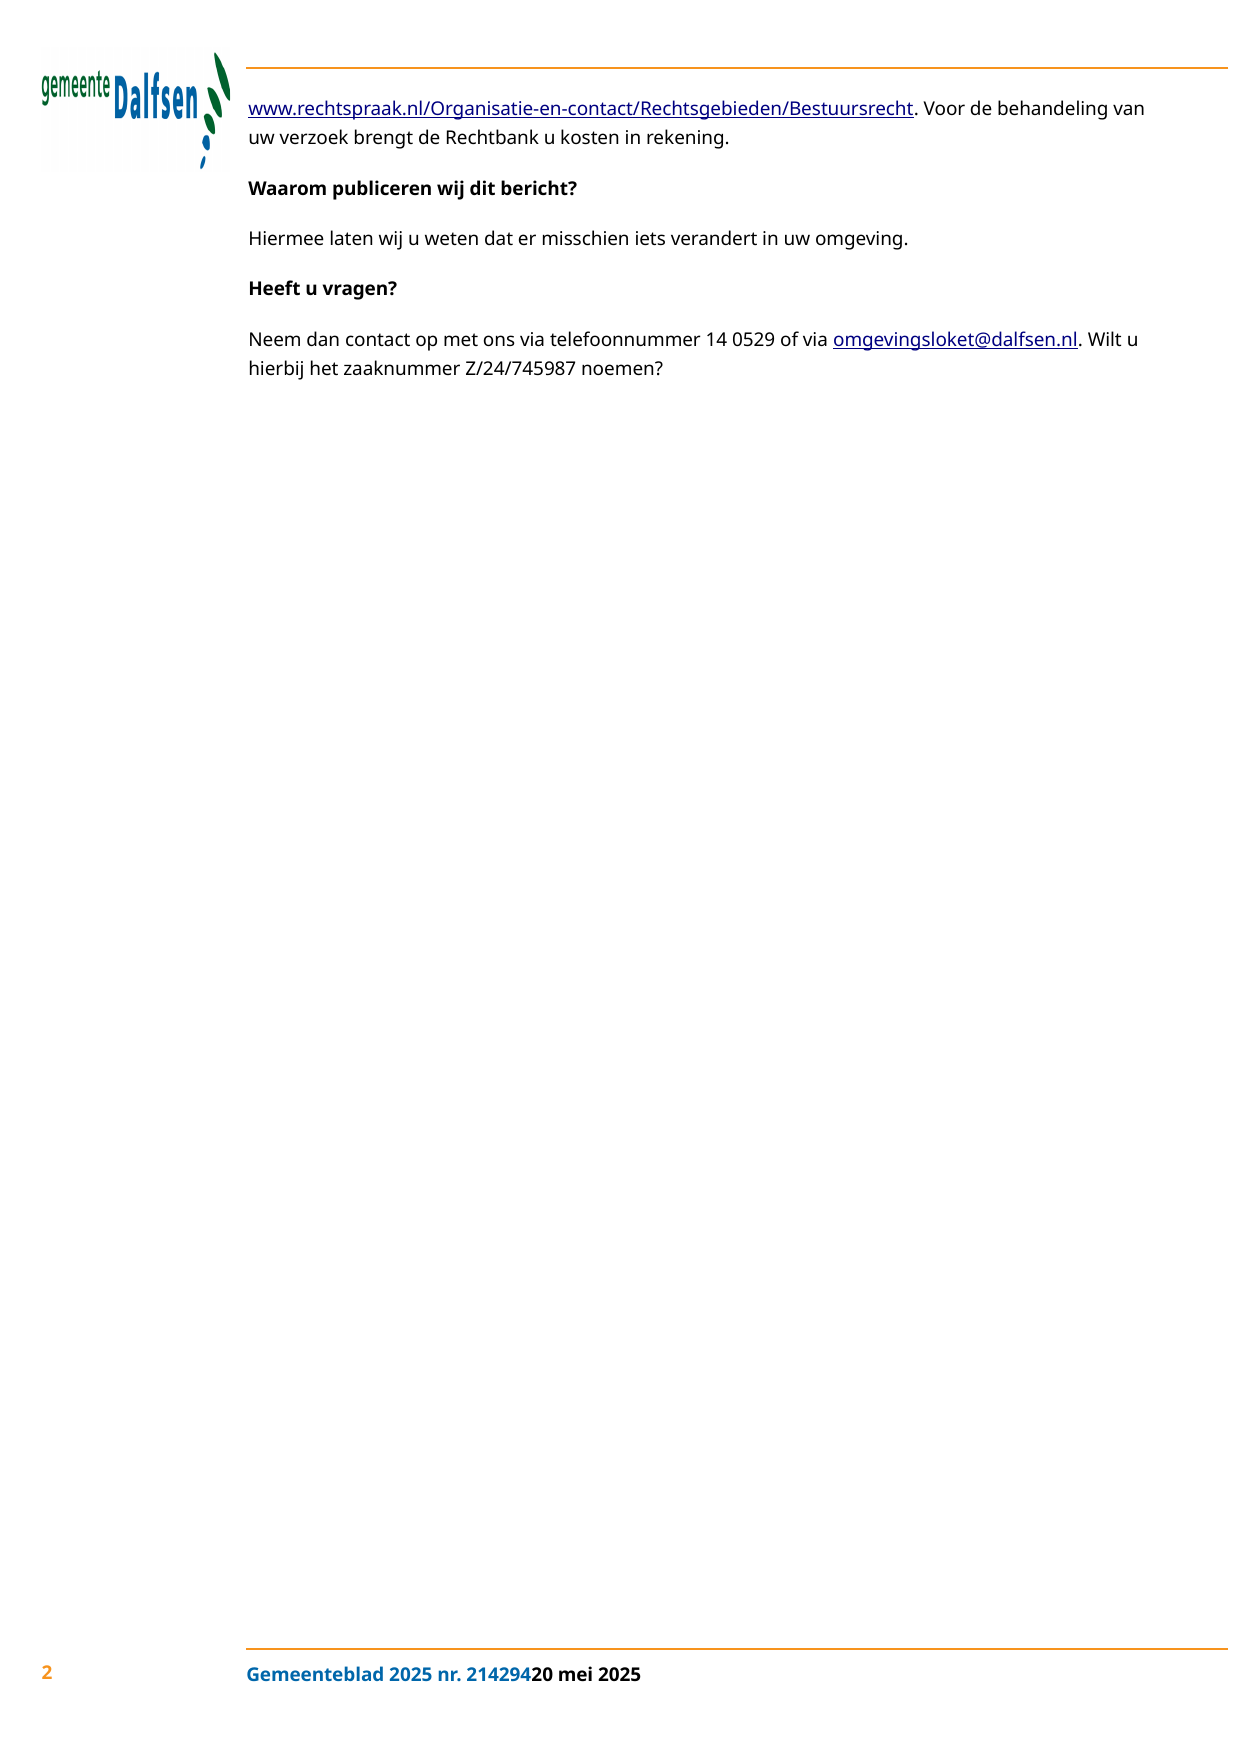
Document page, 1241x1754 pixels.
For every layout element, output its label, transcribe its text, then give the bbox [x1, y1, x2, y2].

text Hiermee laten wij u weten dat er misschien iets verandert in uw omgeving. [248, 225, 1152, 251]
text www.rechtspraak.nl/Organisatie-en-contact/Rechtsgebieden/Bestuursrecht. Voor de behandeling van uw verzoek brengt de Rechtbank u kosten in rekening. [248, 95, 1152, 150]
text Heeft u vragen? [248, 276, 1152, 301]
text Waarom publiceren wij dit bericht? [248, 175, 1152, 201]
picture [41, 47, 231, 172]
text Neem dan contact op met ons via telefoonnummer 14 0529 of via omgevingsloket@dalfsen.nl. Wilt u hierbij het zaaknummer Z/24/745987 noemen? [248, 326, 1152, 381]
